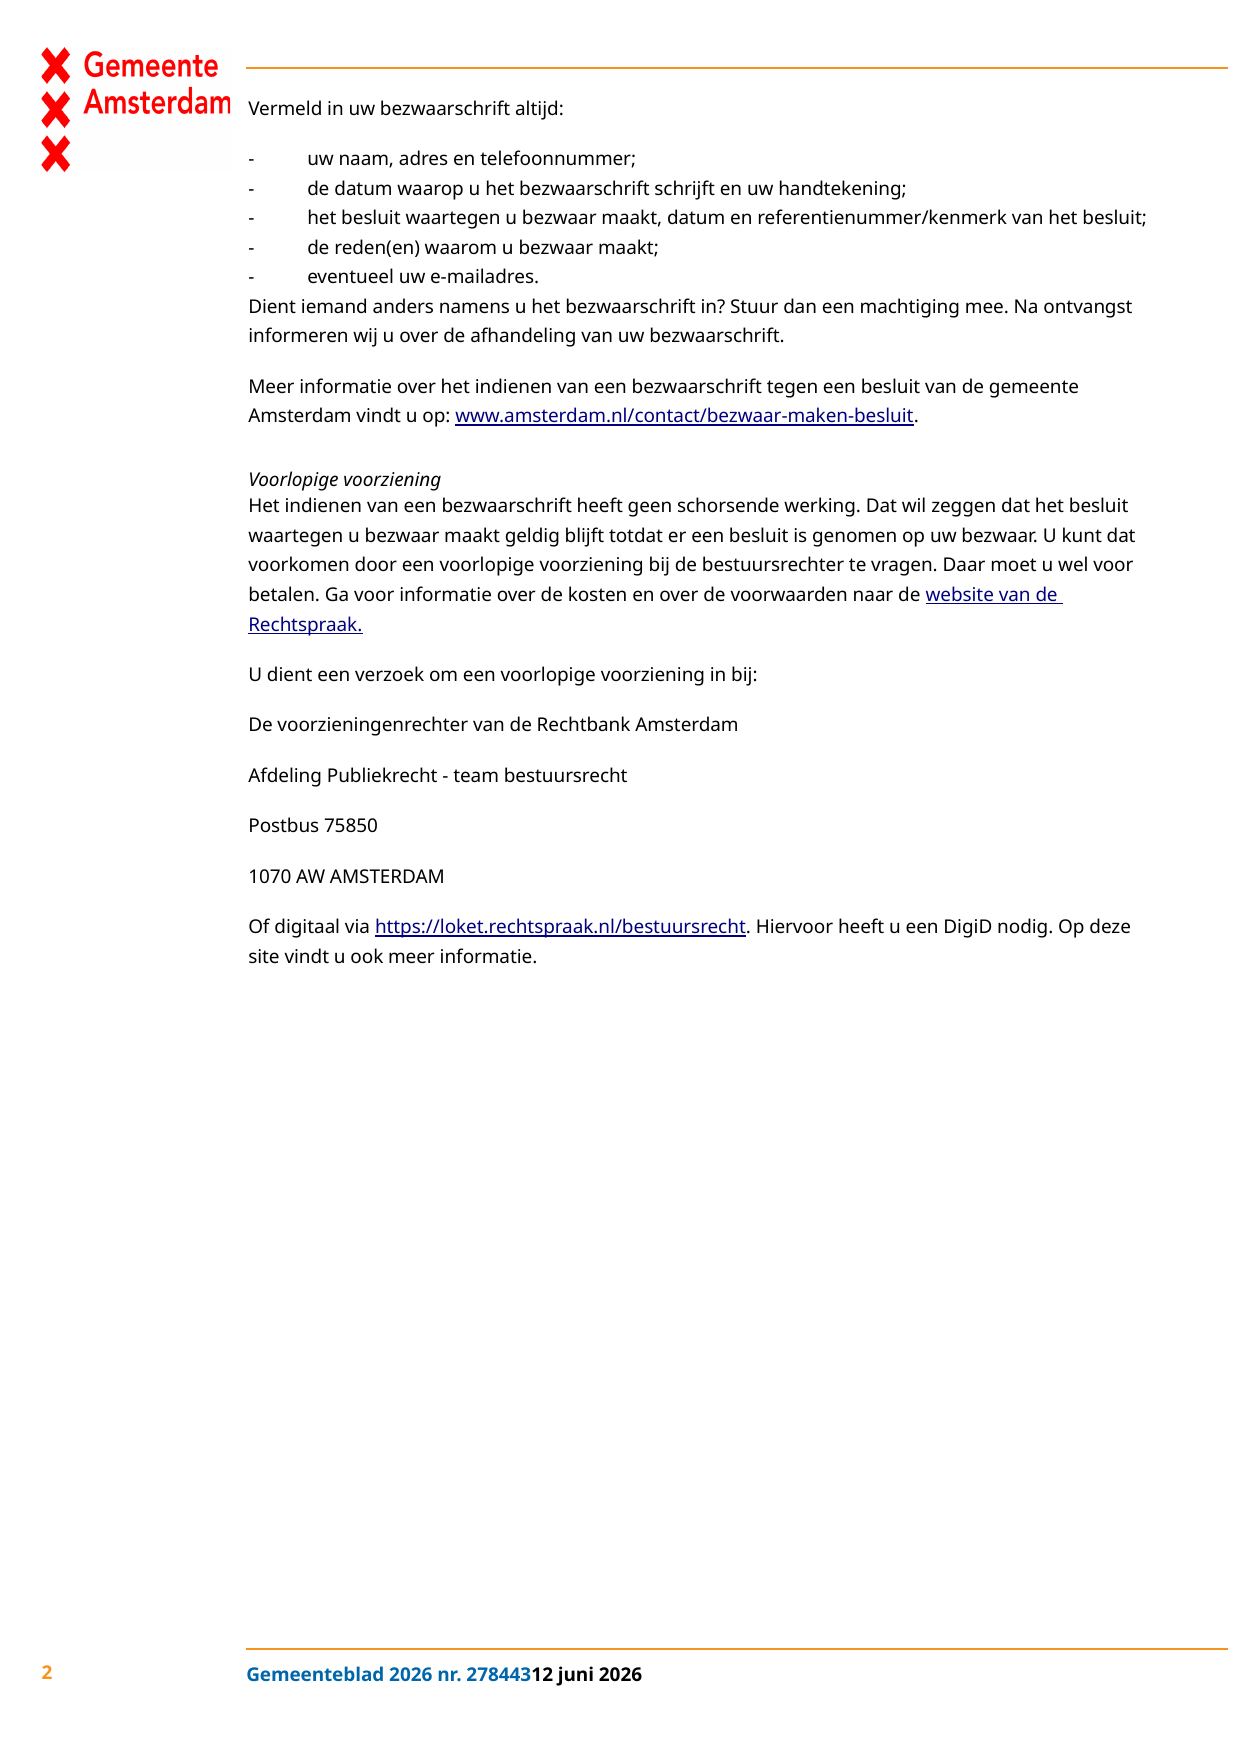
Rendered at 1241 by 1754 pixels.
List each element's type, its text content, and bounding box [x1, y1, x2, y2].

text Of digitaal via https://loket.rechtspraak.nl/bestuursrecht. Hiervoor heeft u een DigiD nodig. Op deze site vindt u ook meer informatie. [248, 913, 1152, 968]
list eventueel uw e-mailadres. [248, 263, 1152, 289]
text Meer informatie over het indienen van een bezwaarschrift tegen een besluit van de gemeente Amsterdam vindt u op: www.amsterdam.nl/contact/bezwaar-maken-besluit. [248, 373, 1152, 428]
text Afdeling Publiekrecht - team bestuursrecht [248, 762, 1152, 788]
text Het indienen van een bezwaarschrift heeft geen schorsende werking. Dat wil zeggen dat het besluit waartegen u bezwaar maakt geldig blijft totdat er een besluit is genomen op uw bezwaar. U kunt dat voorkomen door een voorlopige voorziening bij de bestuursrechter te vragen. Daar moet u wel voor betalen. Ga voor informatie over de kosten en over de voorwaarden naar de website van de Rechtspraak. [248, 492, 1152, 636]
text Dient iemand anders namens u het bezwaarschrift in? Stuur dan een machtiging mee. Na ontvangst informeren wij u over de afhandeling van uw bezwaarschrift. [248, 293, 1152, 348]
list de datum waarop u het bezwaarschrift schrijft en uw handtekening; [248, 175, 1152, 201]
text Postbus 75850 [248, 812, 1152, 838]
text U dient een verzoek om een voorlopige voorziening in bij: [248, 661, 1152, 687]
text De voorzieningenrechter van de Rechtbank Amsterdam [248, 712, 1152, 737]
picture [41, 47, 231, 172]
text 1070 AW AMSTERDAM [248, 863, 1152, 888]
list het besluit waartegen u bezwaar maakt, datum en referentienummer/kenmerk van het besluit; [248, 204, 1152, 230]
text Voorlopige voorziening [248, 467, 1152, 492]
list de reden(en) waarom u bezwaar maakt; [248, 234, 1152, 260]
list uw naam, adres en telefoonnummer; [248, 145, 1152, 171]
text Vermeld in uw bezwaarschrift altijd: [248, 95, 1152, 121]
